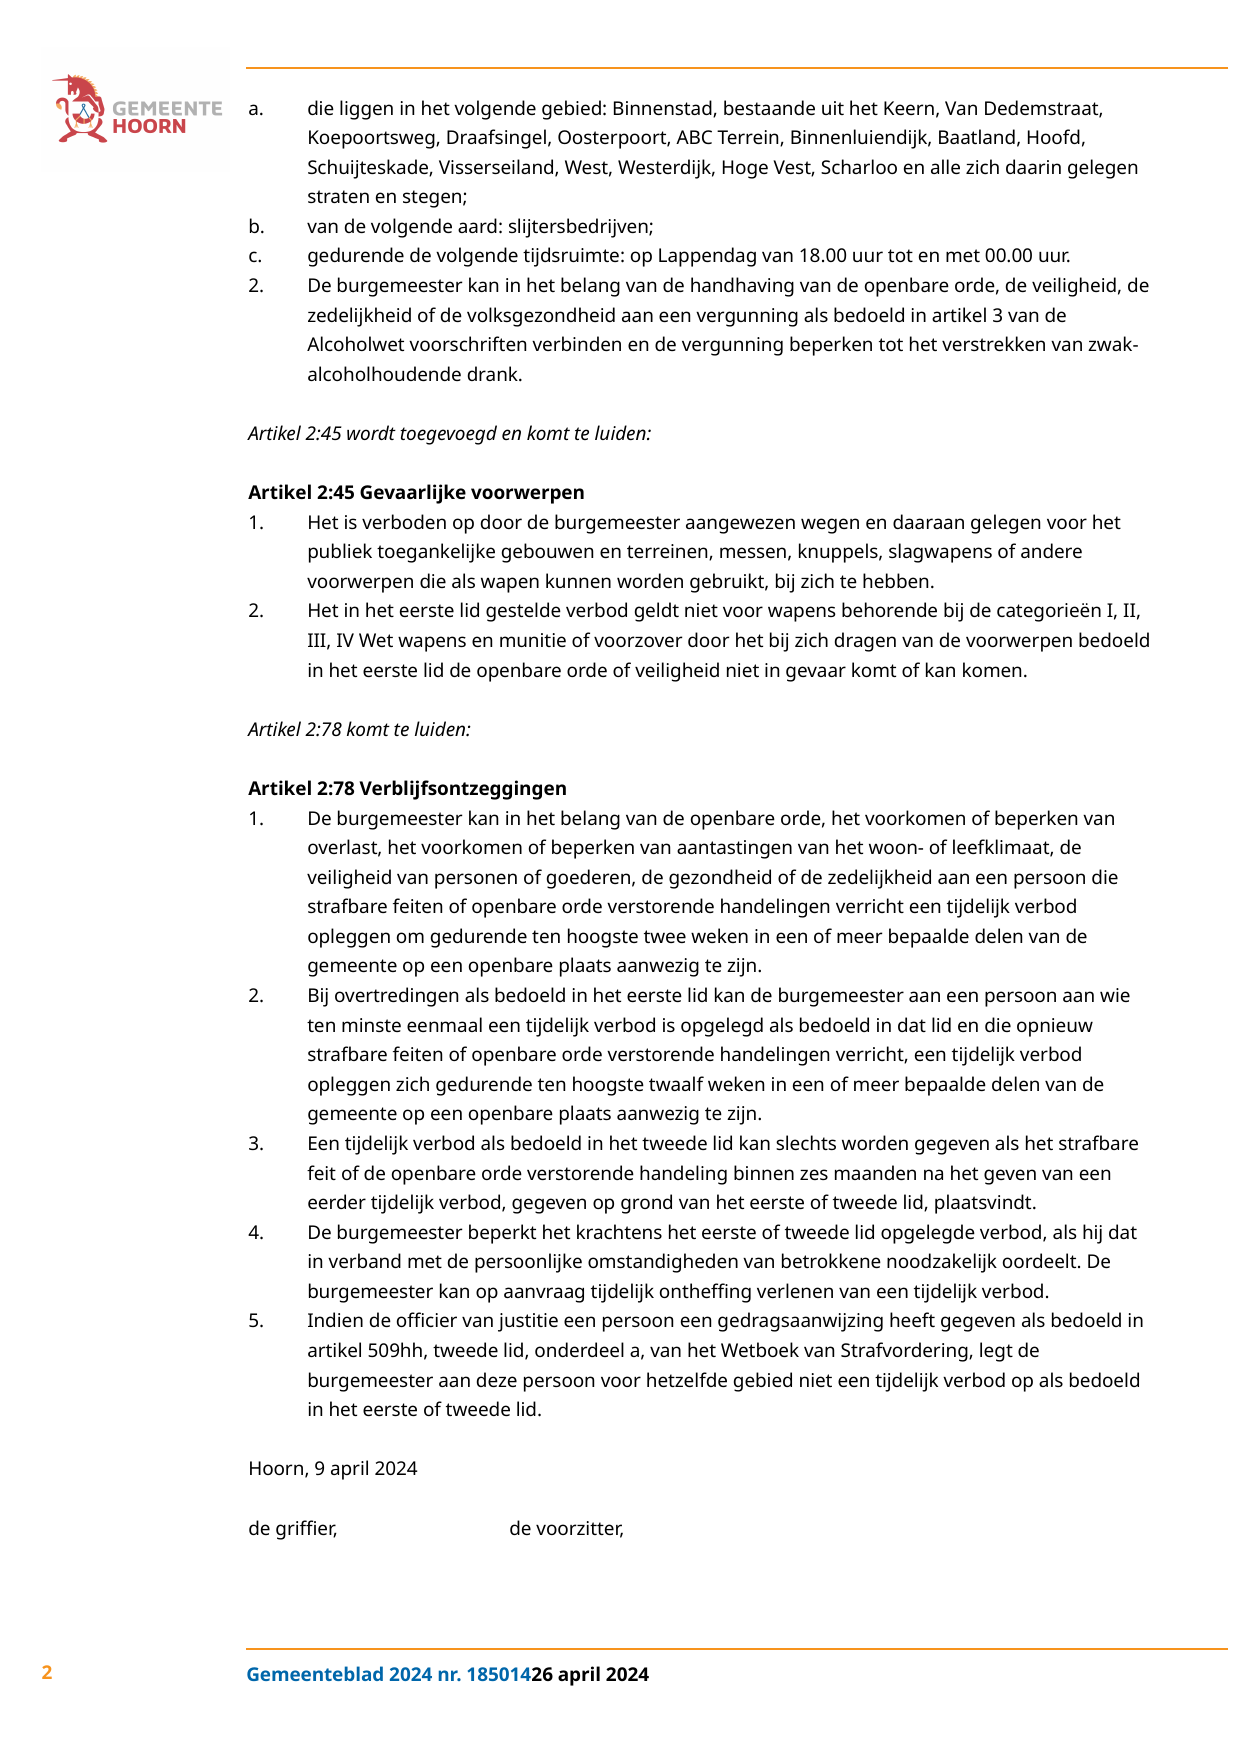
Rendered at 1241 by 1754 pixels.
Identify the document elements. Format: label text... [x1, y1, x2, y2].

list Het in het eerste lid gestelde verbod geldt niet voor wapens behorende bij de categorieën I, II, III, IV Wet wapens en munitie of voorzover door het bij zich dragen van de voorwerpen bedoeld in het eerste lid de openbare orde of veiligheid niet in gevaar komt of kan komen. [248, 598, 1152, 683]
list De burgemeester beperkt het krachtens het eerste of tweede lid opgelegde verbod, als hij dat in verband met de persoonlijke omstandigheden van betrokkene noodzakelijk oordeelt. De burgemeester kan op aanvraag tijdelijk ontheffing verlenen van een tijdelijk verbod. [248, 1219, 1152, 1304]
text Artikel 2:45 Gevaarlijke voorwerpen [248, 479, 1152, 505]
list van de volgende aard: slijtersbedrijven; [248, 213, 1152, 239]
list De burgemeester kan in het belang van de handhaving van de openbare orde, de veiligheid, de zedelijkheid of de volksgezondheid aan een vergunning als bedoeld in artikel 3 van de Alcoholwet voorschriften verbinden en de vergunning beperken tot het verstrekken van zwak-alcoholhoudende drank. [248, 272, 1152, 387]
text Artikel 2:78 komt te luiden: [248, 716, 1152, 742]
text Hoorn, 9 april 2024 [248, 1456, 1152, 1481]
list Bij overtredingen als bedoeld in het eerste lid kan de burgemeester aan een persoon aan wie ten minste eenmaal een tijdelijk verbod is opgelegd als bedoeld in dat lid en die opnieuw strafbare feiten of openbare orde verstorende handelingen verricht, een tijdelijk verbod opleggen zich gedurende ten hoogste twaalf weken in een of meer bepaalde delen van de gemeente op een openbare plaats aanwezig te zijn. [248, 982, 1152, 1126]
text de griffier, de voorzitter, [248, 1515, 1152, 1541]
text Artikel 2:78 Verblijfsontzeggingen [248, 775, 1152, 801]
text Artikel 2:45 wordt toegevoegd en komt te luiden: [248, 420, 1152, 446]
list De burgemeester kan in het belang van de openbare orde, het voorkomen of beperken van overlast, het voorkomen of beperken van aantastingen van het woon- of leefklimaat, de veiligheid van personen of goederen, de gezondheid of de zedelijkheid aan een persoon die strafbare feiten of openbare orde verstorende handelingen verricht een tijdelijk verbod opleggen om gedurende ten hoogste twee weken in een of meer bepaalde delen van de gemeente op een openbare plaats aanwezig te zijn. [248, 805, 1152, 978]
list die liggen in het volgende gebied: Binnenstad, bestaande uit het Keern, Van Dedemstraat, Koepoortsweg, Draafsingel, Oosterpoort, ABC Terrein, Binnenluiendijk, Baatland, Hoofd, Schuijteskade, Visserseiland, West, Westerdijk, Hoge Vest, Scharloo en alle zich daarin gelegen straten en stegen; [248, 95, 1152, 209]
list Een tijdelijk verbod als bedoeld in het tweede lid kan slechts worden gegeven als het strafbare feit of de openbare orde verstorende handeling binnen zes maanden na het geven van een eerder tijdelijk verbod, gegeven op grond van het eerste of tweede lid, plaatsvindt. [248, 1130, 1152, 1215]
picture [41, 47, 231, 172]
list Het is verboden op door de burgemeester aangewezen wegen en daaraan gelegen voor het publiek toegankelijke gebouwen en terreinen, messen, knuppels, slagwapens of andere voorwerpen die als wapen kunnen worden gebruikt, bij zich te hebben. [248, 509, 1152, 594]
list gedurende de volgende tijdsruimte: op Lappendag van 18.00 uur tot en met 00.00 uur. [248, 243, 1152, 268]
list Indien de officier van justitie een persoon een gedragsaanwijzing heeft gegeven als bedoeld in artikel 509hh, tweede lid, onderdeel a, van het Wetboek van Strafvordering, legt de burgemeester aan deze persoon voor hetzelfde gebied niet een tijdelijk verbod op als bedoeld in het eerste of tweede lid. [248, 1308, 1152, 1422]
